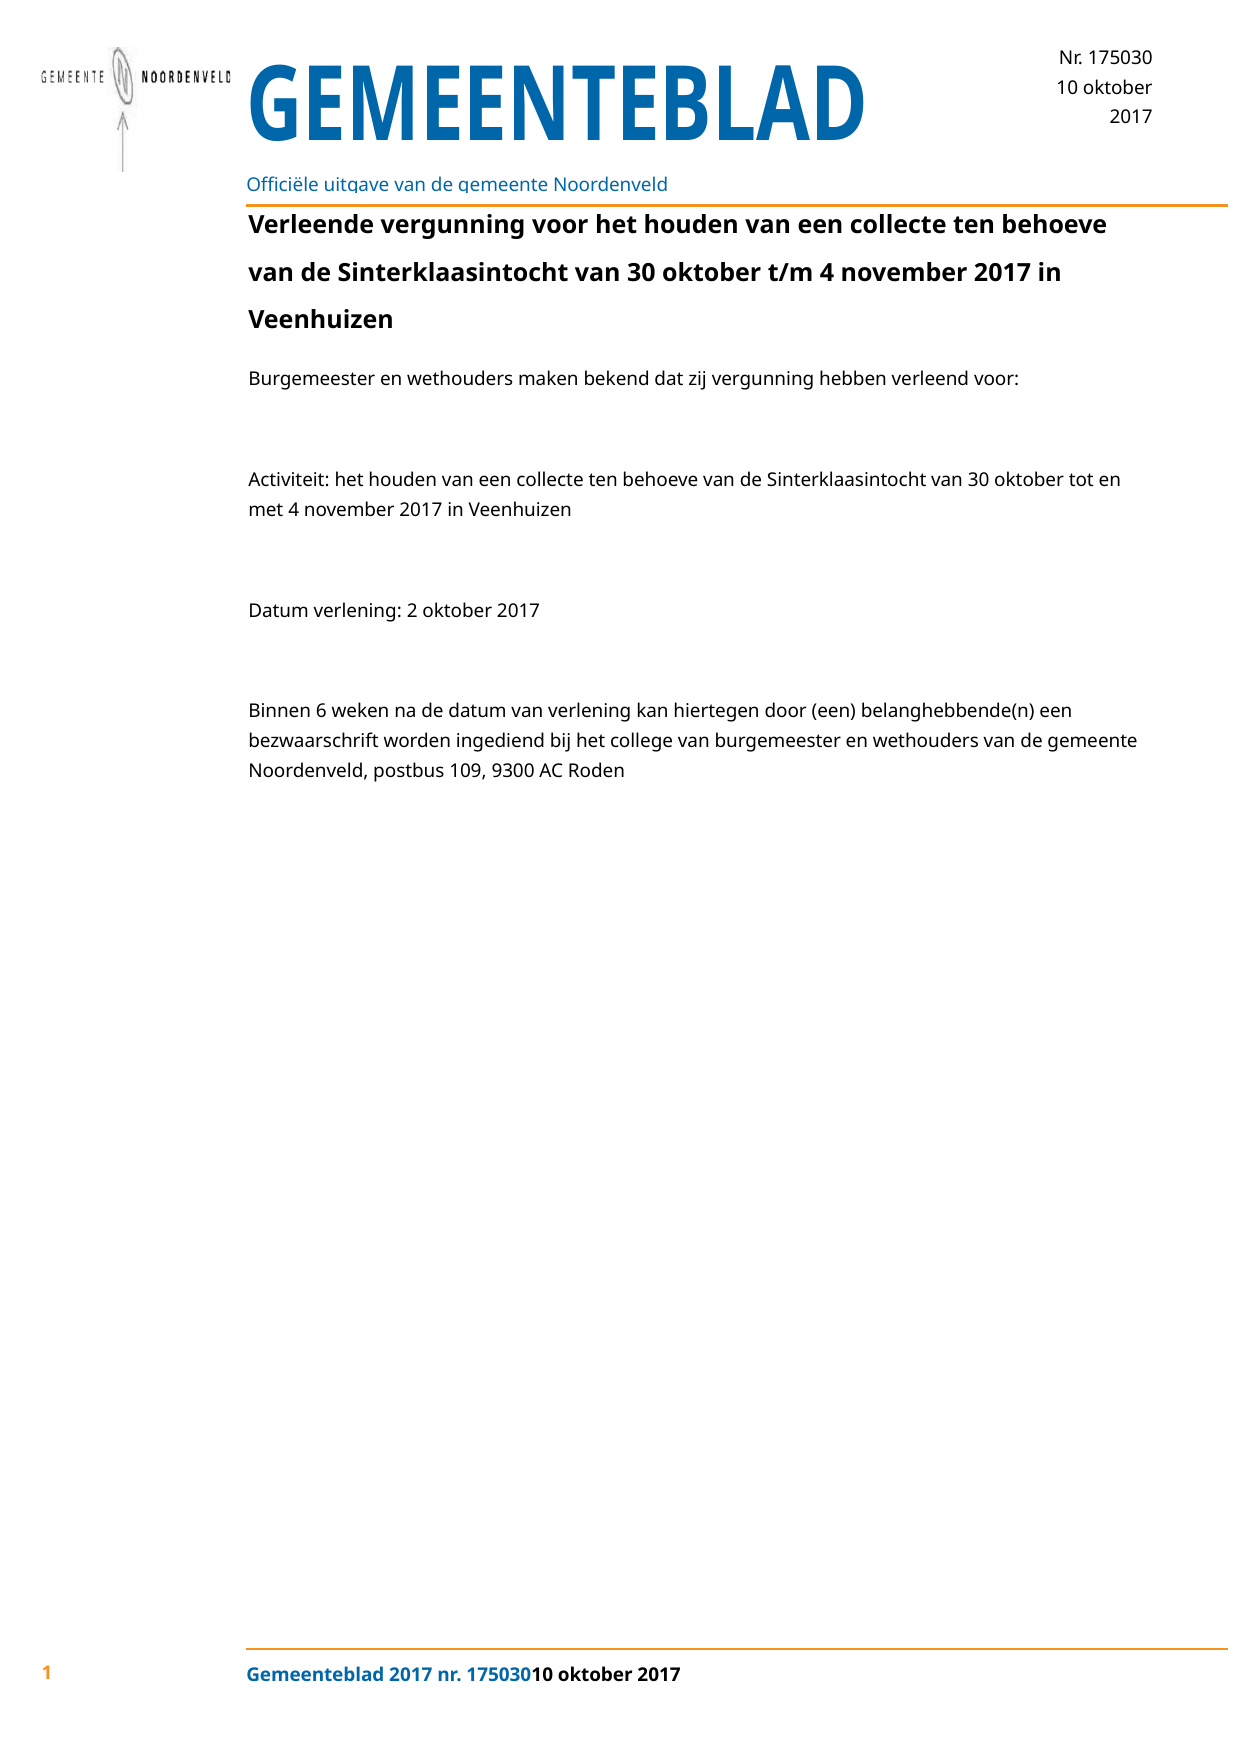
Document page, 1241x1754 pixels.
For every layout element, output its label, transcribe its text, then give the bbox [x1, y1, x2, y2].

text Binnen 6 weken na de datum van verlening kan hiertegen door (een) belanghebbende(n) een bezwaarschrift worden ingediend bij het college van burgemeester en wethouders van de gemeente Noordenveld, postbus 109, 9300 AC Roden [248, 698, 1152, 782]
text Datum verlening: 2 oktober 2017 [248, 597, 1152, 622]
text Verleende vergunning voor het houden van een collecte ten behoeve van de Sinterklaasintocht van 30 oktober t/m 4 november 2017 in Veenhuizen [248, 207, 1152, 336]
text Activiteit: het houden van een collecte ten behoeve van de Sinterklaasintocht van 30 oktober tot en met 4 november 2017 in Veenhuizen [248, 466, 1152, 522]
picture [41, 47, 231, 172]
text Burgemeester en wethouders maken bekend dat zij vergunning hebben verleend voor: [248, 366, 1152, 391]
